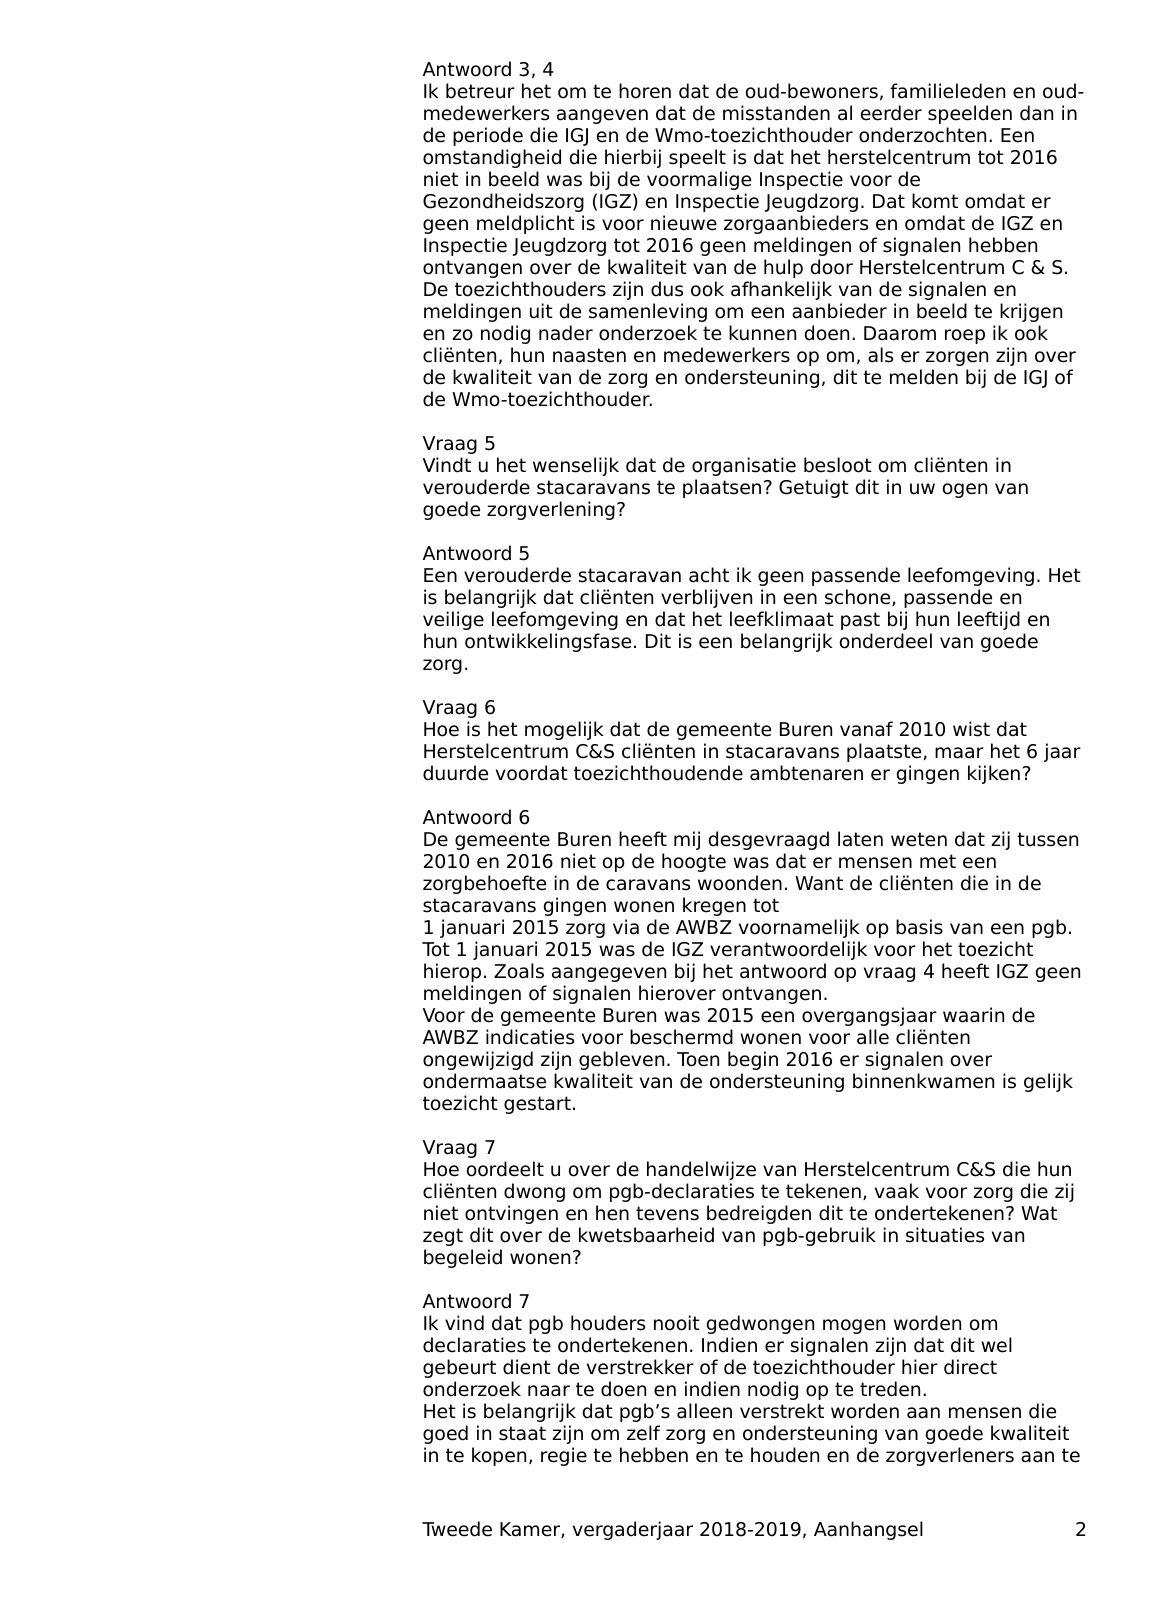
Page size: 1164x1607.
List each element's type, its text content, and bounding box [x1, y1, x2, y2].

text Voor de gemeente Buren was 2015 een overgangsjaar waarin de AWBZ indicaties voor beschermd wonen voor alle cliënten ongewijzigd zijn gebleven. Toen begin 2016 er signalen over ondermaatse kwaliteit van de ondersteuning binnenkwamen is gelijk toezicht gestart. [422, 1005, 1087, 1115]
text Antwoord 6 [422, 807, 1087, 829]
text Vraag 6 [422, 697, 1087, 719]
text Antwoord 3, 4 [422, 59, 1087, 81]
text Ik vind dat pgb houders nooit gedwongen mogen worden om declaraties te ondertekenen. Indien er signalen zijn dat dit wel gebeurt dient de verstrekker of de toezichthouder hier direct onderzoek naar te doen en indien nodig op te treden. [422, 1313, 1087, 1401]
text Het is belangrijk dat pgb’s alleen verstrekt worden aan mensen die goed in staat zijn om zelf zorg en ondersteuning van goede kwaliteit in te kopen, regie te hebben en te houden en de zorgverleners aan te [422, 1401, 1087, 1467]
text Vindt u het wenselijk dat de organisatie besloot om cliënten in verouderde stacaravans te plaatsen? Getuigt dit in uw ogen van goede zorgverlening? [422, 455, 1087, 521]
text Hoe is het mogelijk dat de gemeente Buren vanaf 2010 wist dat Herstelcentrum C&S cliënten in stacaravans plaatste, maar het 6 jaar duurde voordat toezichthoudende ambtenaren er gingen kijken? [422, 719, 1087, 785]
text De toezichthouders zijn dus ook afhankelijk van de signalen en meldingen uit de samenleving om een aanbieder in beeld te krijgen en zo nodig nader onderzoek te kunnen doen. Daarom roep ik ook cliënten, hun naasten en medewerkers op om, als er zorgen zijn over de kwaliteit van de zorg en ondersteuning, dit te melden bij de IGJ of de Wmo-toezichthouder. [422, 279, 1087, 411]
text Hoe oordeelt u over de handelwijze van Herstelcentrum C&S die hun cliënten dwong om pgb-declaraties te tekenen, vaak voor zorg die zij niet ontvingen en hen tevens bedreigden dit te ondertekenen? Wat zegt dit over de kwetsbaarheid van pgb-gebruik in situaties van begeleid wonen? [422, 1159, 1087, 1269]
text De gemeente Buren heeft mij desgevraagd laten weten dat zij tussen 2010 en 2016 niet op de hoogte was dat er mensen met een zorgbehoefte in de caravans woonden. Want de cliënten die in de stacaravans gingen wonen kregen tot [422, 829, 1087, 917]
text Ik betreur het om te horen dat de oud-bewoners, familieleden en oud-medewerkers aangeven dat de misstanden al eerder speelden dan in de periode die IGJ en de Wmo-toezichthouder onderzochten. Een omstandigheid die hierbij speelt is dat het herstelcentrum tot 2016 niet in beeld was bij de voormalige Inspectie voor de Gezondheidszorg (IGZ) en Inspectie Jeugdzorg. Dat komt omdat er geen meldplicht is voor nieuwe zorgaanbieders en omdat de IGZ en Inspectie Jeugdzorg tot 2016 geen meldingen of signalen hebben ontvangen over de kwaliteit van de hulp door Herstelcentrum C & S. [422, 81, 1087, 279]
text 1 januari 2015 zorg via de AWBZ voornamelijk op basis van een pgb. Tot 1 januari 2015 was de IGZ verantwoordelijk voor het toezicht hierop. Zoals aangegeven bij het antwoord op vraag 4 heeft IGZ geen meldingen of signalen hierover ontvangen. [422, 917, 1087, 1005]
text Antwoord 5 [422, 543, 1087, 565]
text Vraag 5 [422, 433, 1087, 455]
text Een verouderde stacaravan acht ik geen passende leefomgeving. Het is belangrijk dat cliënten verblijven in een schone, passende en veilige leefomgeving en dat het leefklimaat past bij hun leeftijd en hun ontwikkelingsfase. Dit is een belangrijk onderdeel van goede zorg. [422, 565, 1087, 675]
text Antwoord 7 [422, 1291, 1087, 1313]
text Vraag 7 [422, 1137, 1087, 1159]
